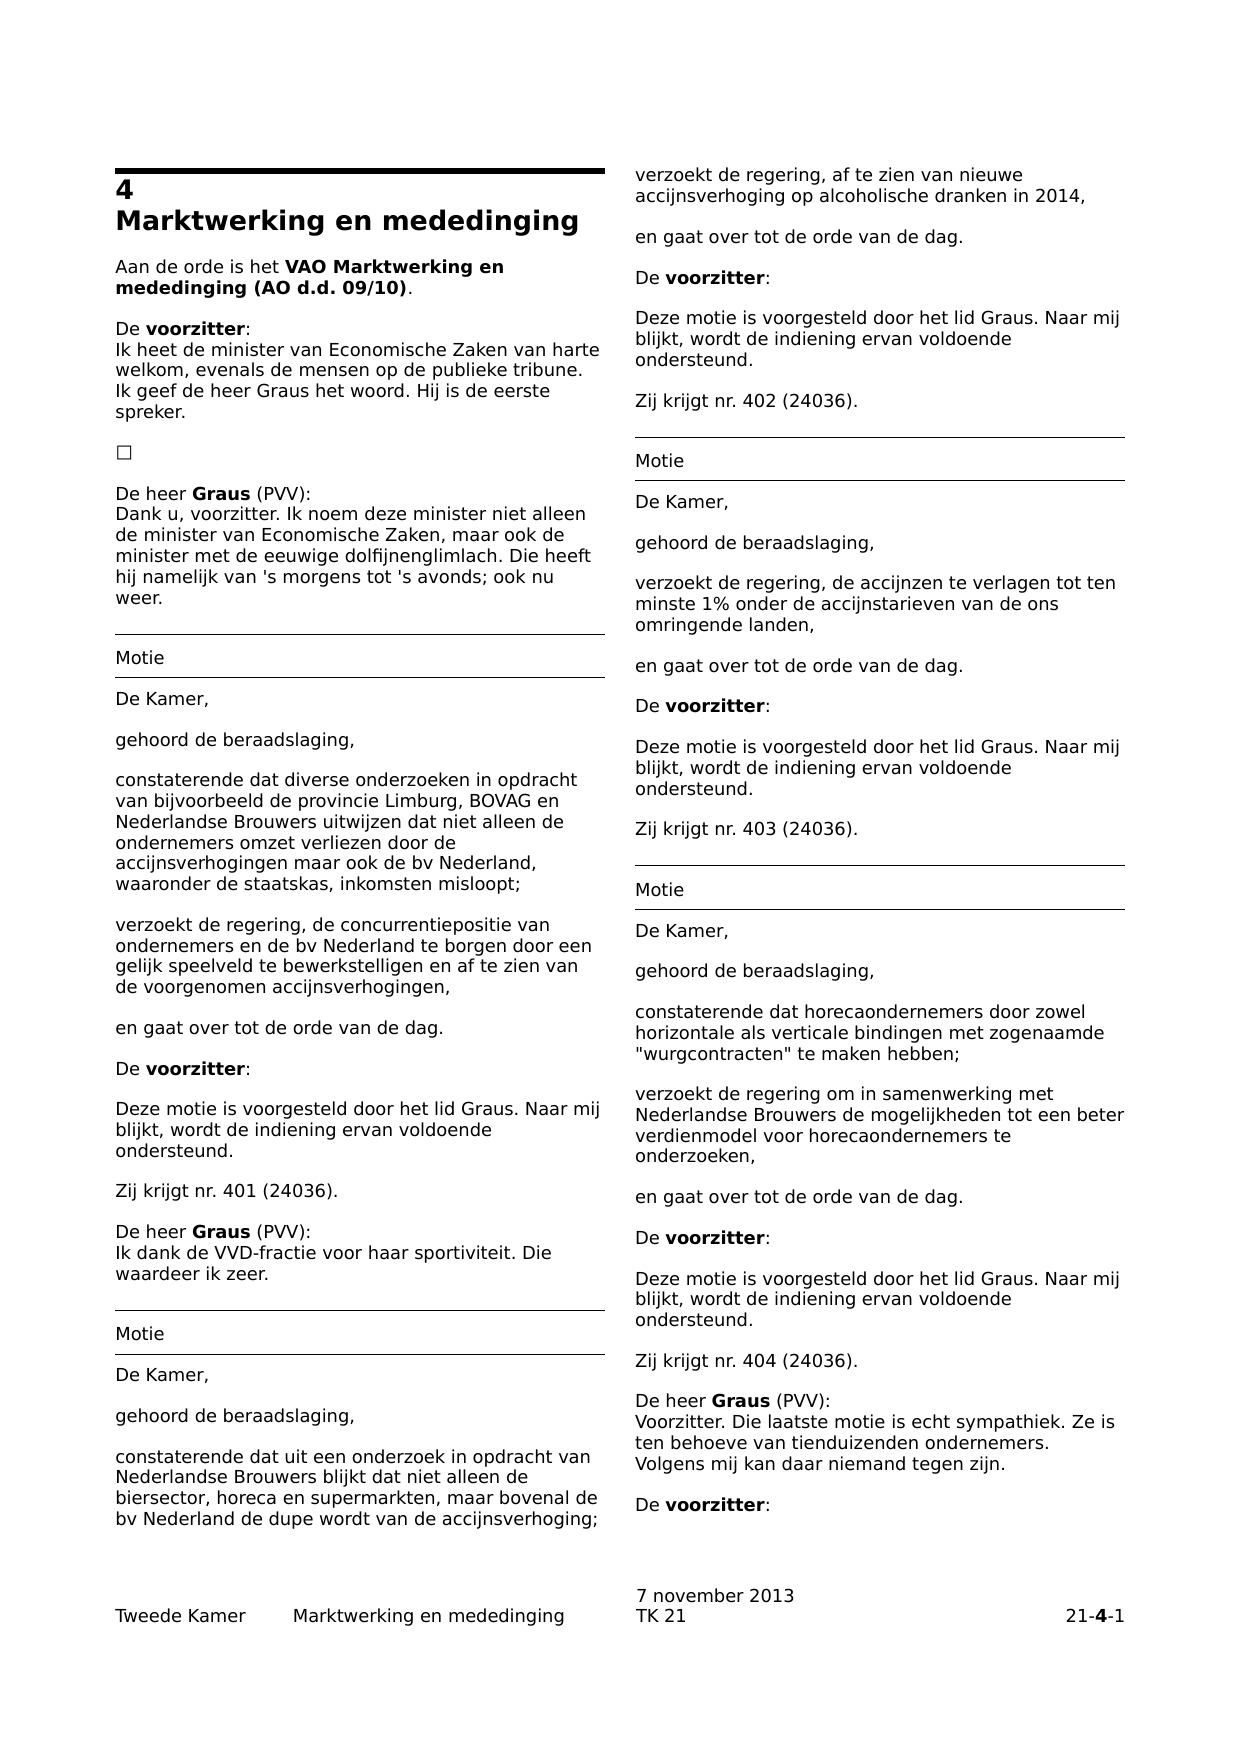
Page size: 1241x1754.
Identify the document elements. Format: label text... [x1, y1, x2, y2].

text De Kamer, [635, 492, 1125, 512]
text Deze motie is voorgesteld door het lid Graus. Naar mij blijkt, wordt de indiening ervan voldoende ondersteund. [115, 1099, 605, 1161]
text Ik dank de VVD-fractie voor haar sportiviteit. Die waardeer ik zeer. [115, 1243, 605, 1284]
text De heer Graus (PVV): [115, 483, 605, 504]
text Zij krijgt nr. 403 (24036). [635, 819, 1125, 840]
text gehoord de beraadslaging, [635, 532, 1125, 553]
text verzoekt de regering om in samenwerking met Nederlandse Brouwers de mogelijkheden tot een beter verdienmodel voor horecaondernemers te onderzoeken, [635, 1084, 1125, 1167]
text De heer Graus (PVV): [635, 1391, 1125, 1412]
text Deze motie is voorgesteld door het lid Graus. Naar mij blijkt, wordt de indiening ervan voldoende ondersteund. [635, 737, 1125, 799]
text en gaat over tot de orde van de dag. [635, 227, 1125, 247]
text gehoord de beraadslaging, [115, 729, 605, 750]
title 4 Marktwerking en mededinging [115, 174, 605, 237]
text constaterende dat horecaondernemers door zowel horizontale als verticale bindingen met zogenaamde "wurgcontracten" te maken hebben; [635, 1002, 1125, 1064]
text Aan de orde is het VAO Marktwerking en mededinging (AO d.d. 09/10). [115, 257, 605, 298]
text De voorzitter: [635, 1494, 1125, 1515]
text Ik geef de heer Graus het woord. Hij is de eerste spreker. [115, 381, 605, 423]
text gehoord de beraadslaging, [635, 961, 1125, 982]
text verzoekt de regering, de accijnzen te verlagen tot ten minste 1% onder de accijnstarieven van de ons omringende landen, [635, 573, 1125, 635]
text Motie [115, 648, 605, 669]
text gehoord de beraadslaging, [115, 1406, 605, 1426]
text De Kamer, [115, 1365, 605, 1386]
text en gaat over tot de orde van de dag. [115, 1018, 605, 1038]
text constaterende dat diverse onderzoeken in opdracht van bijvoorbeeld de provincie Limburg, BOVAG en Nederlandse Brouwers uitwijzen dat niet alleen de ondernemers omzet verliezen door de accijnsverhogingen maar ook de bv Nederland, waaronder de staatskas, inkomsten misloopt; [115, 770, 605, 895]
text constaterende dat uit een onderzoek in opdracht van Nederlandse Brouwers blijkt dat niet alleen de biersector, horeca en supermarkten, maar bovenal de bv Nederland de dupe wordt van de accijnsverhoging; [115, 1446, 605, 1529]
text De heer Graus (PVV): [115, 1222, 605, 1243]
text en gaat over tot de orde van de dag. [635, 655, 1125, 676]
text Zij krijgt nr. 402 (24036). [635, 390, 1125, 411]
text Motie [115, 1324, 605, 1345]
text De voorzitter: [635, 1228, 1125, 1248]
text Motie [635, 880, 1125, 900]
text Dank u, voorzitter. Ik noem deze minister niet alleen de minister van Economische Zaken, maar ook de minister met de eeuwige dolfijnenglimlach. Die heeft hij namelijk van 's morgens tot 's avonds; ook nu weer. [115, 504, 605, 608]
text verzoekt de regering, de concurrentiepositie van ondernemers en de bv Nederland te borgen door een gelijk speelveld te bewerkstelligen en af te zien van de voorgenomen accijnsverhogingen, [115, 915, 605, 998]
text Voorzitter. Die laatste motie is echt sympathiek. Ze is ten behoeve van tienduizenden ondernemers. Volgens mij kan daar niemand tegen zijn. [635, 1412, 1125, 1474]
text De voorzitter: [635, 696, 1125, 717]
text en gaat over tot de orde van de dag. [635, 1187, 1125, 1208]
text Motie [635, 451, 1125, 472]
text Ik heet de minister van Economische Zaken van harte welkom, evenals de mensen op de publieke tribune. [115, 339, 605, 381]
text Deze motie is voorgesteld door het lid Graus. Naar mij blijkt, wordt de indiening ervan voldoende ondersteund. [635, 1268, 1125, 1331]
text verzoekt de regering, af te zien van nieuwe accijnsverhoging op alcoholische dranken in 2014, [635, 165, 1125, 207]
text Zij krijgt nr. 401 (24036). [115, 1181, 605, 1202]
text De voorzitter: [635, 267, 1125, 288]
text Zij krijgt nr. 404 (24036). [635, 1351, 1125, 1371]
text De voorzitter: [115, 318, 605, 339]
text Deze motie is voorgesteld door het lid Graus. Naar mij blijkt, wordt de indiening ervan voldoende ondersteund. [635, 308, 1125, 370]
text De voorzitter: [115, 1058, 605, 1079]
text De Kamer, [115, 689, 605, 709]
text De Kamer, [635, 920, 1125, 941]
text ⬜ [115, 443, 605, 463]
